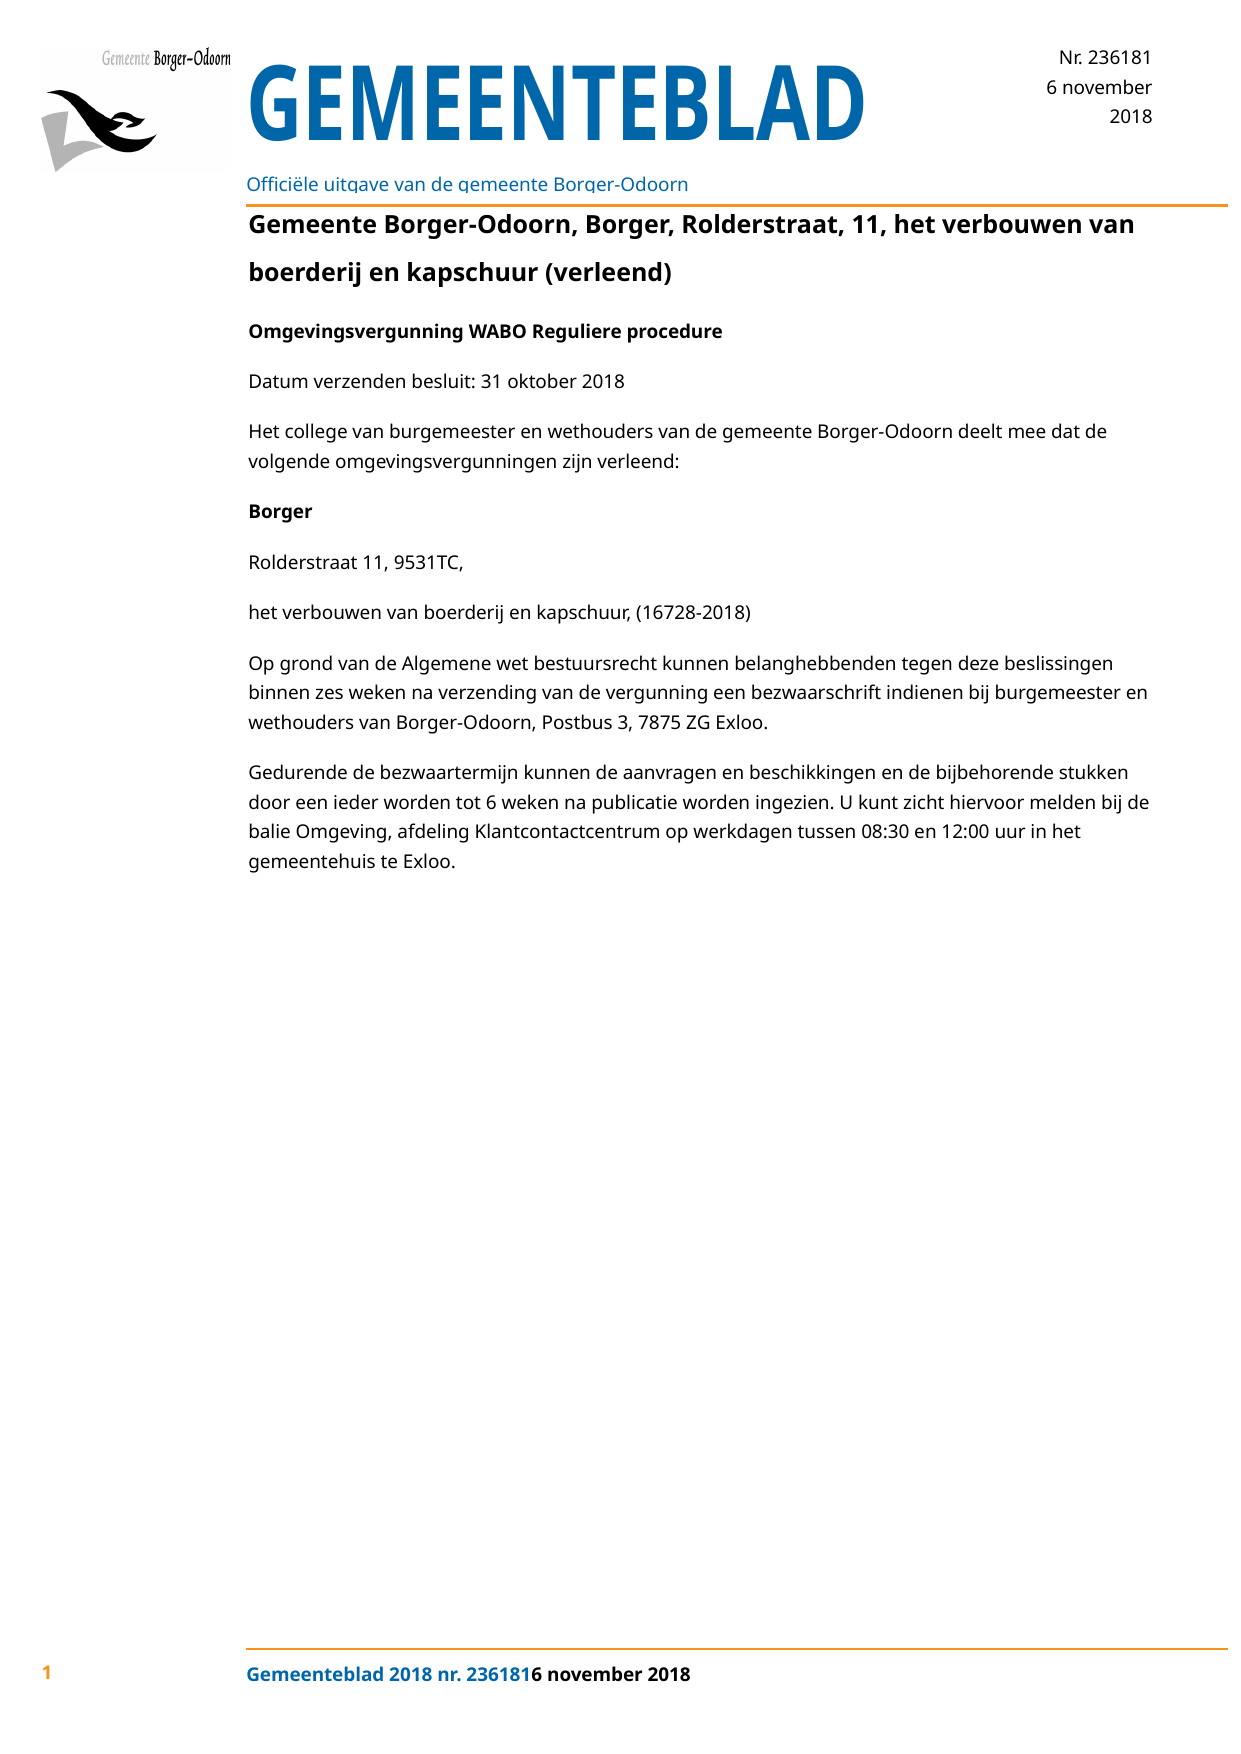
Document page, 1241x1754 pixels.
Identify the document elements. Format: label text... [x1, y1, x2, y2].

text Het college van burgemeester en wethouders van de gemeente Borger-Odoorn deelt mee dat de volgende omgevingsvergunningen zijn verleend: [248, 419, 1152, 474]
text Rolderstraat 11, 9531TC, [248, 549, 1152, 575]
text Datum verzenden besluit: 31 oktober 2018 [248, 368, 1152, 394]
text Gedurende de bezwaartermijn kunnen de aanvragen en beschikkingen en de bijbehorende stukken door een ieder worden tot 6 weken na publicatie worden ingezien. U kunt zicht hiervoor melden bij de balie Omgeving, afdeling Klantcontactcentrum op werkdagen tussen 08:30 en 12:00 uur in het gemeentehuis te Exloo. [248, 759, 1152, 874]
picture [41, 47, 231, 172]
text Op grond van de Algemene wet bestuursrecht kunnen belanghebbenden tegen deze beslissingen binnen zes weken na verzending van de vergunning een bezwaarschrift indienen bij burgemeester en wethouders van Borger-Odoorn, Postbus 3, 7875 ZG Exloo. [248, 650, 1152, 735]
text Gemeente Borger-Odoorn, Borger, Rolderstraat, 11, het verbouwen van boerderij en kapschuur (verleend) [248, 207, 1152, 288]
text het verbouwen van boerderij en kapschuur, (16728-2018) [248, 599, 1152, 625]
text Omgevingsvergunning WABO Reguliere procedure [248, 318, 1152, 344]
text Borger [248, 499, 1152, 524]
